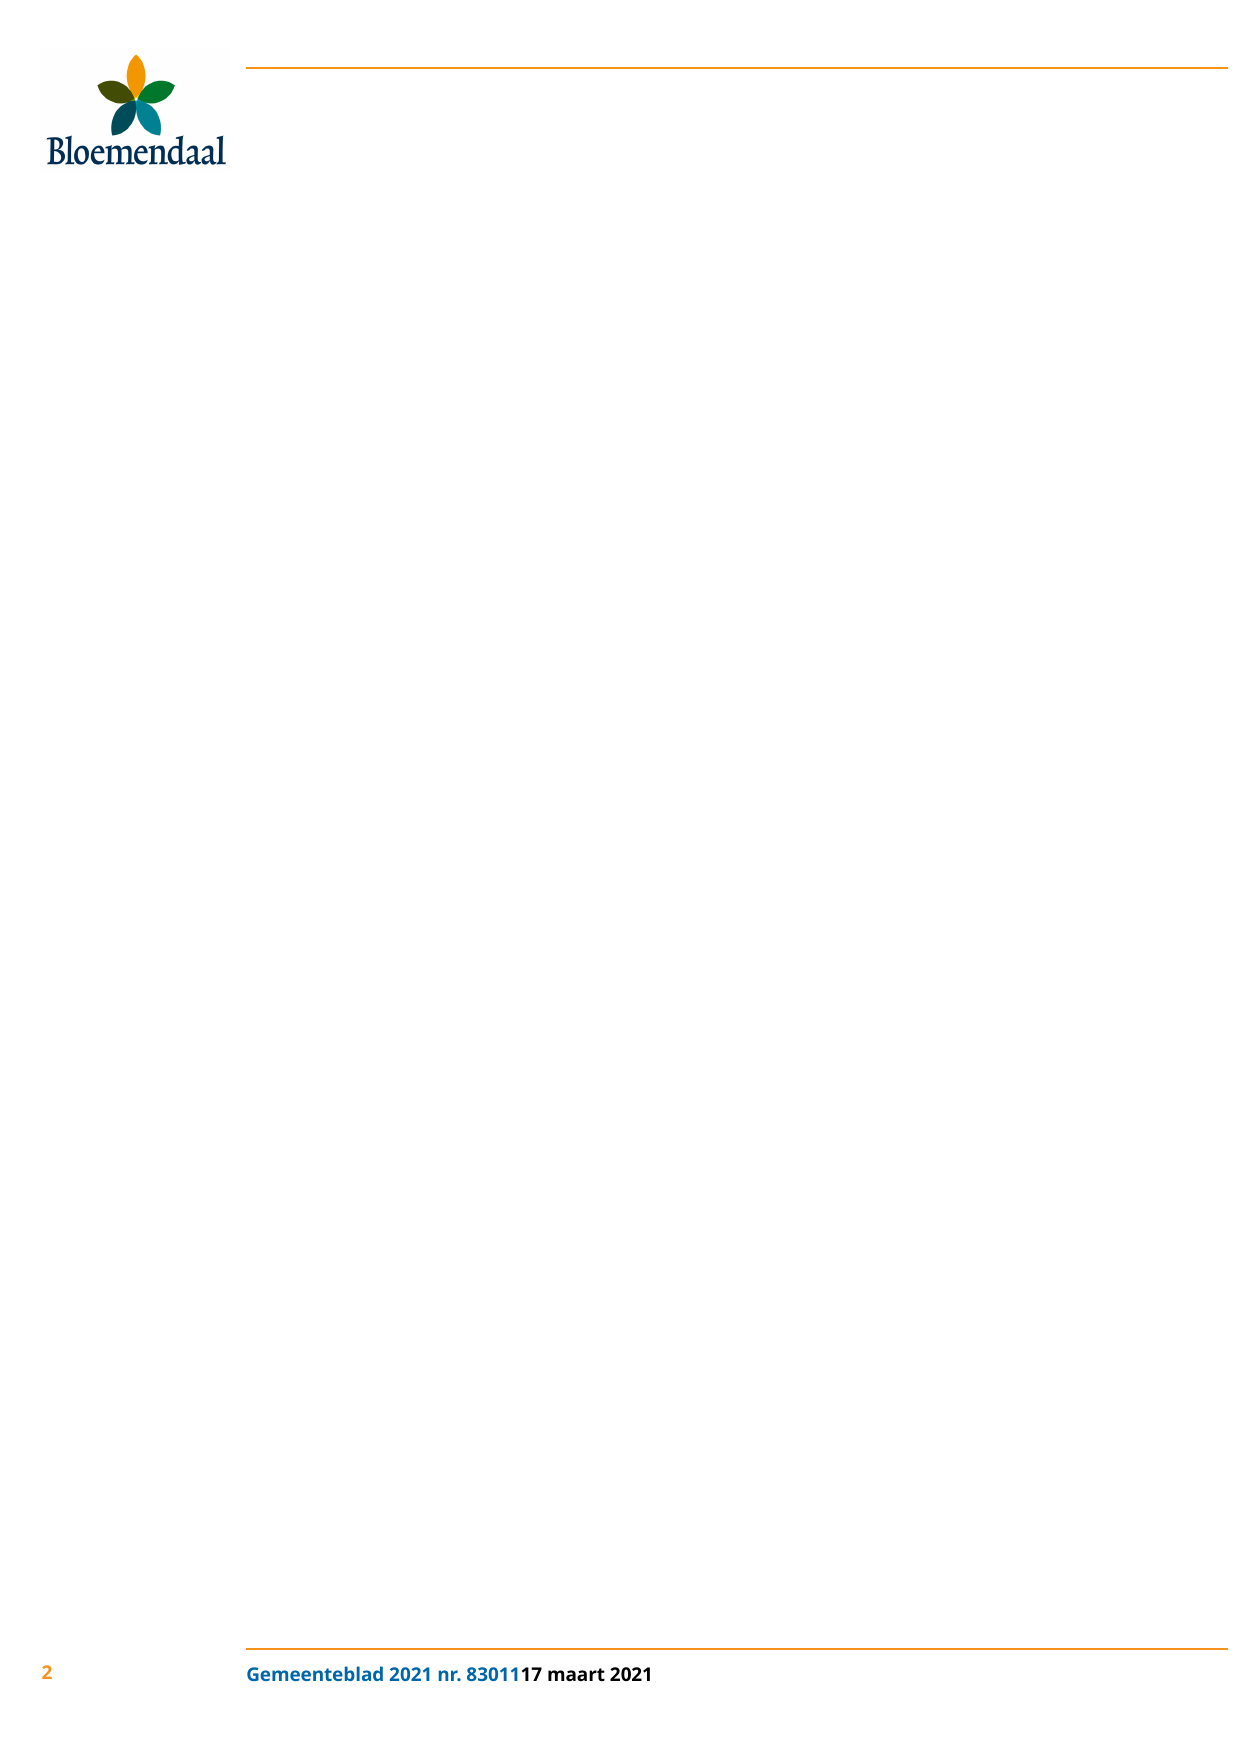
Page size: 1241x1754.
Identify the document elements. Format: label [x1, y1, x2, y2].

picture [41, 47, 231, 172]
